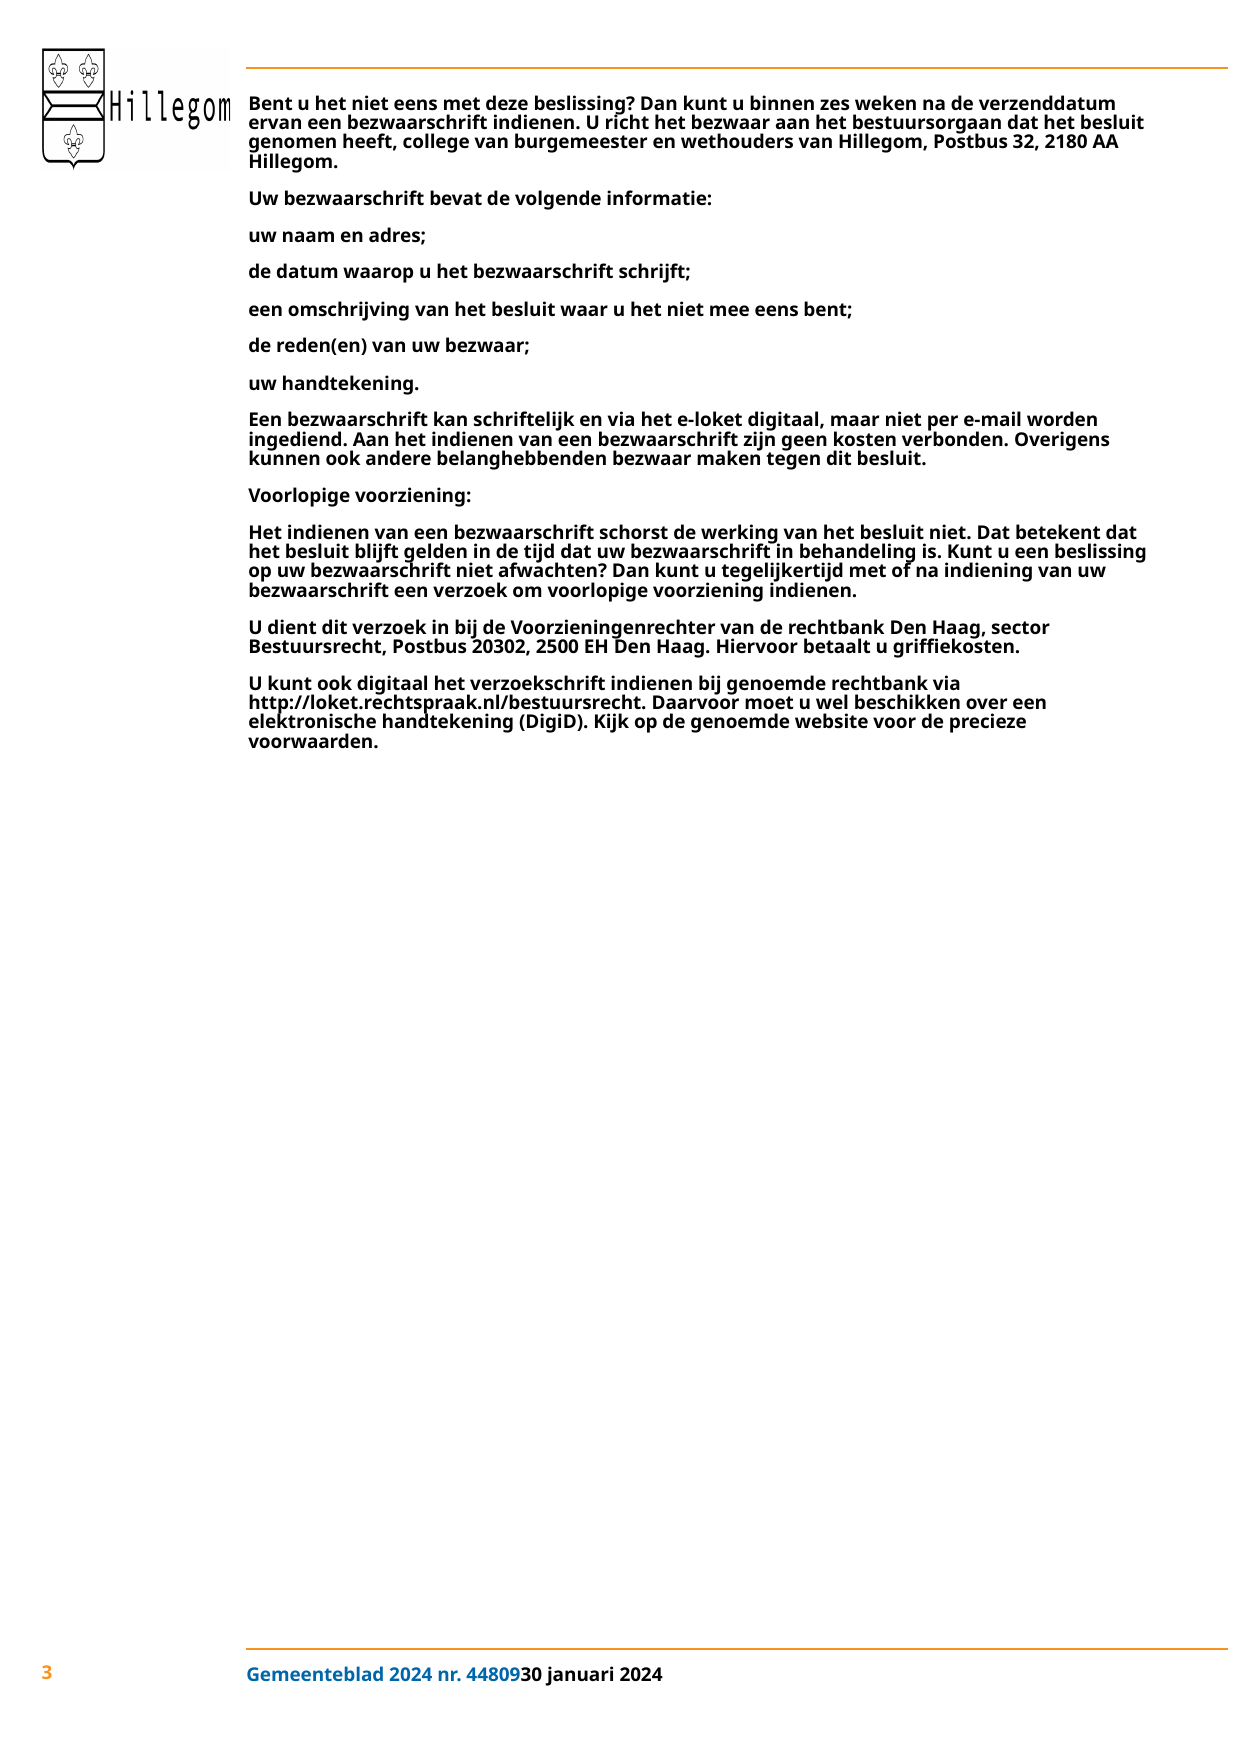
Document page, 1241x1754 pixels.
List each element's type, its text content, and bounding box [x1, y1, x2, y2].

text Uw bezwaarschrift bevat de volgende informatie: [248, 189, 1152, 209]
picture [41, 47, 231, 172]
text Het indienen van een bezwaarschrift schorst de werking van het besluit niet. Dat betekent dat het besluit blijft gelden in de tijd dat uw bezwaarschrift in behandeling is. Kunt u een beslissing op uw bezwaarschrift niet afwachten? Dan kunt u tegelijkertijd met of na indiening van uw bezwaarschrift een verzoek om voorlopige voorziening indienen. [248, 524, 1152, 601]
text uw naam en adres; [248, 227, 1152, 246]
text uw handtekening. [248, 374, 1152, 394]
text Voorlopige voorziening: [248, 487, 1152, 506]
text Een bezwaarschrift kan schriftelijk en via het e-loket digitaal, maar niet per e-mail worden ingediend. Aan het indienen van een bezwaarschrift zijn geen kosten verbonden. Overigens kunnen ook andere belanghebbenden bezwaar maken tegen dit besluit. [248, 411, 1152, 469]
text Bent u het niet eens met deze beslissing? Dan kunt u binnen zes weken na de verzenddatum ervan een bezwaarschrift indienen. U richt het bezwaar aan het bestuursorgaan dat het besluit genomen heeft, college van burgemeester en wethouders van Hillegom, Postbus 32, 2180 AA Hillegom. [248, 95, 1152, 172]
text de datum waarop u het bezwaarschrift schrijft; [248, 263, 1152, 283]
text U dient dit verzoek in bij de Voorzieningenrechter van de rechtbank Den Haag, sector Bestuursrecht, Postbus 20302, 2500 EH Den Haag. Hiervoor betaalt u griffiekosten. [248, 619, 1152, 657]
text een omschrijving van het besluit waar u het niet mee eens bent; [248, 301, 1152, 320]
text de reden(en) van uw bezwaar; [248, 337, 1152, 357]
text U kunt ook digitaal het verzoekschrift indienen bij genoemde rechtbank via http://loket.rechtspraak.nl/bestuursrecht. Daarvoor moet u wel beschikken over een elektronische handtekening (DigiD). Kijk op de genoemde website voor de precieze voorwaarden. [248, 675, 1152, 752]
